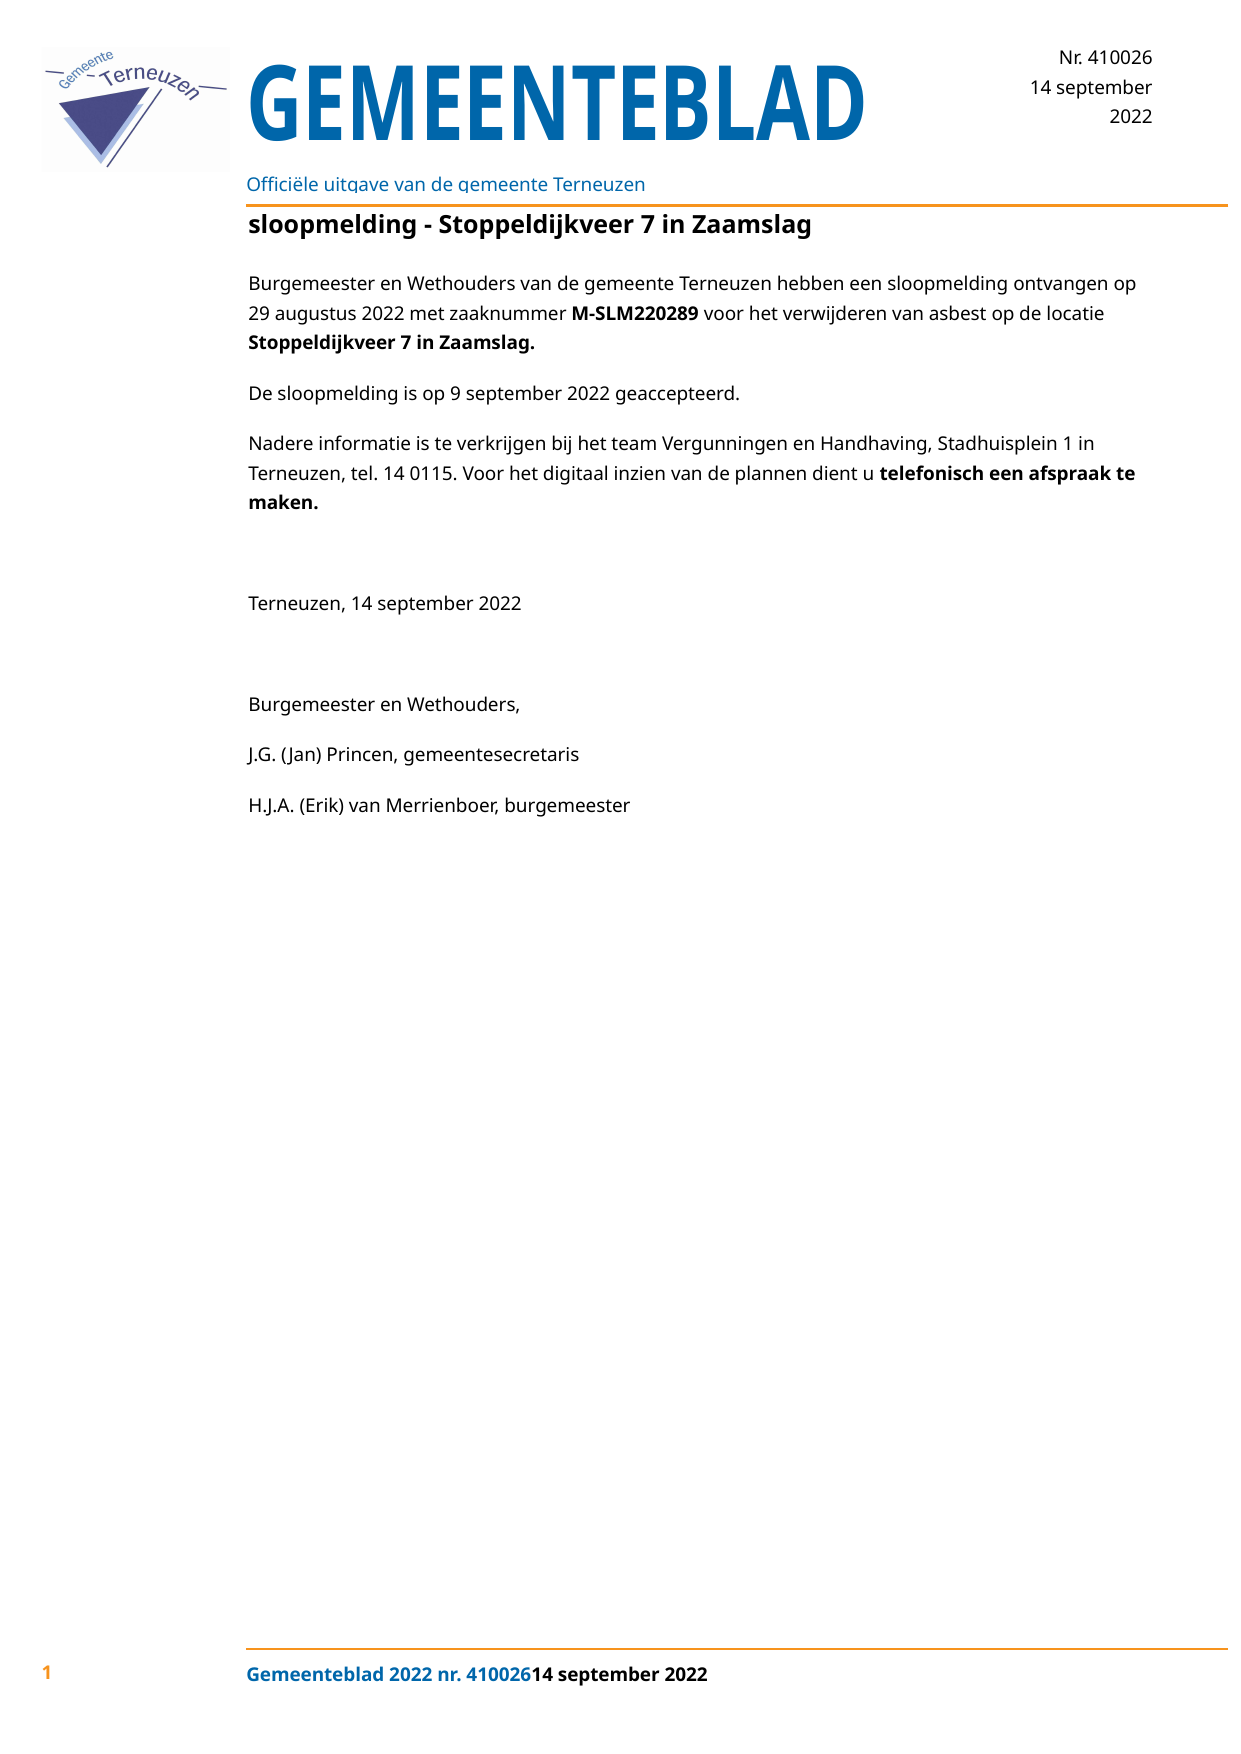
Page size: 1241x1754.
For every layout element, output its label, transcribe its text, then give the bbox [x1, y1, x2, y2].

text sloopmelding - Stoppeldijkveer 7 in Zaamslag [248, 207, 1152, 241]
text Terneuzen, 14 september 2022 [248, 590, 1152, 616]
picture [41, 47, 231, 172]
text De sloopmelding is op 9 september 2022 geaccepteerd. [248, 380, 1152, 406]
text Nadere informatie is te verkrijgen bij het team Vergunningen en Handhaving, Stadhuisplein 1 in Terneuzen, tel. 14 0115. Voor het digitaal inzien van de plannen dient u telefonisch een afspraak te maken. [248, 430, 1152, 515]
text J.G. (Jan) Princen, gemeentesecretaris [248, 742, 1152, 767]
text H.J.A. (Erik) van Merrienboer, burgemeester [248, 792, 1152, 818]
text Burgemeester en Wethouders, [248, 691, 1152, 717]
text Burgemeester en Wethouders van de gemeente Terneuzen hebben een sloopmelding ontvangen op 29 augustus 2022 met zaaknummer M-SLM220289 voor het verwijderen van asbest op de locatie Stoppeldijkveer 7 in Zaamslag. [248, 270, 1152, 355]
